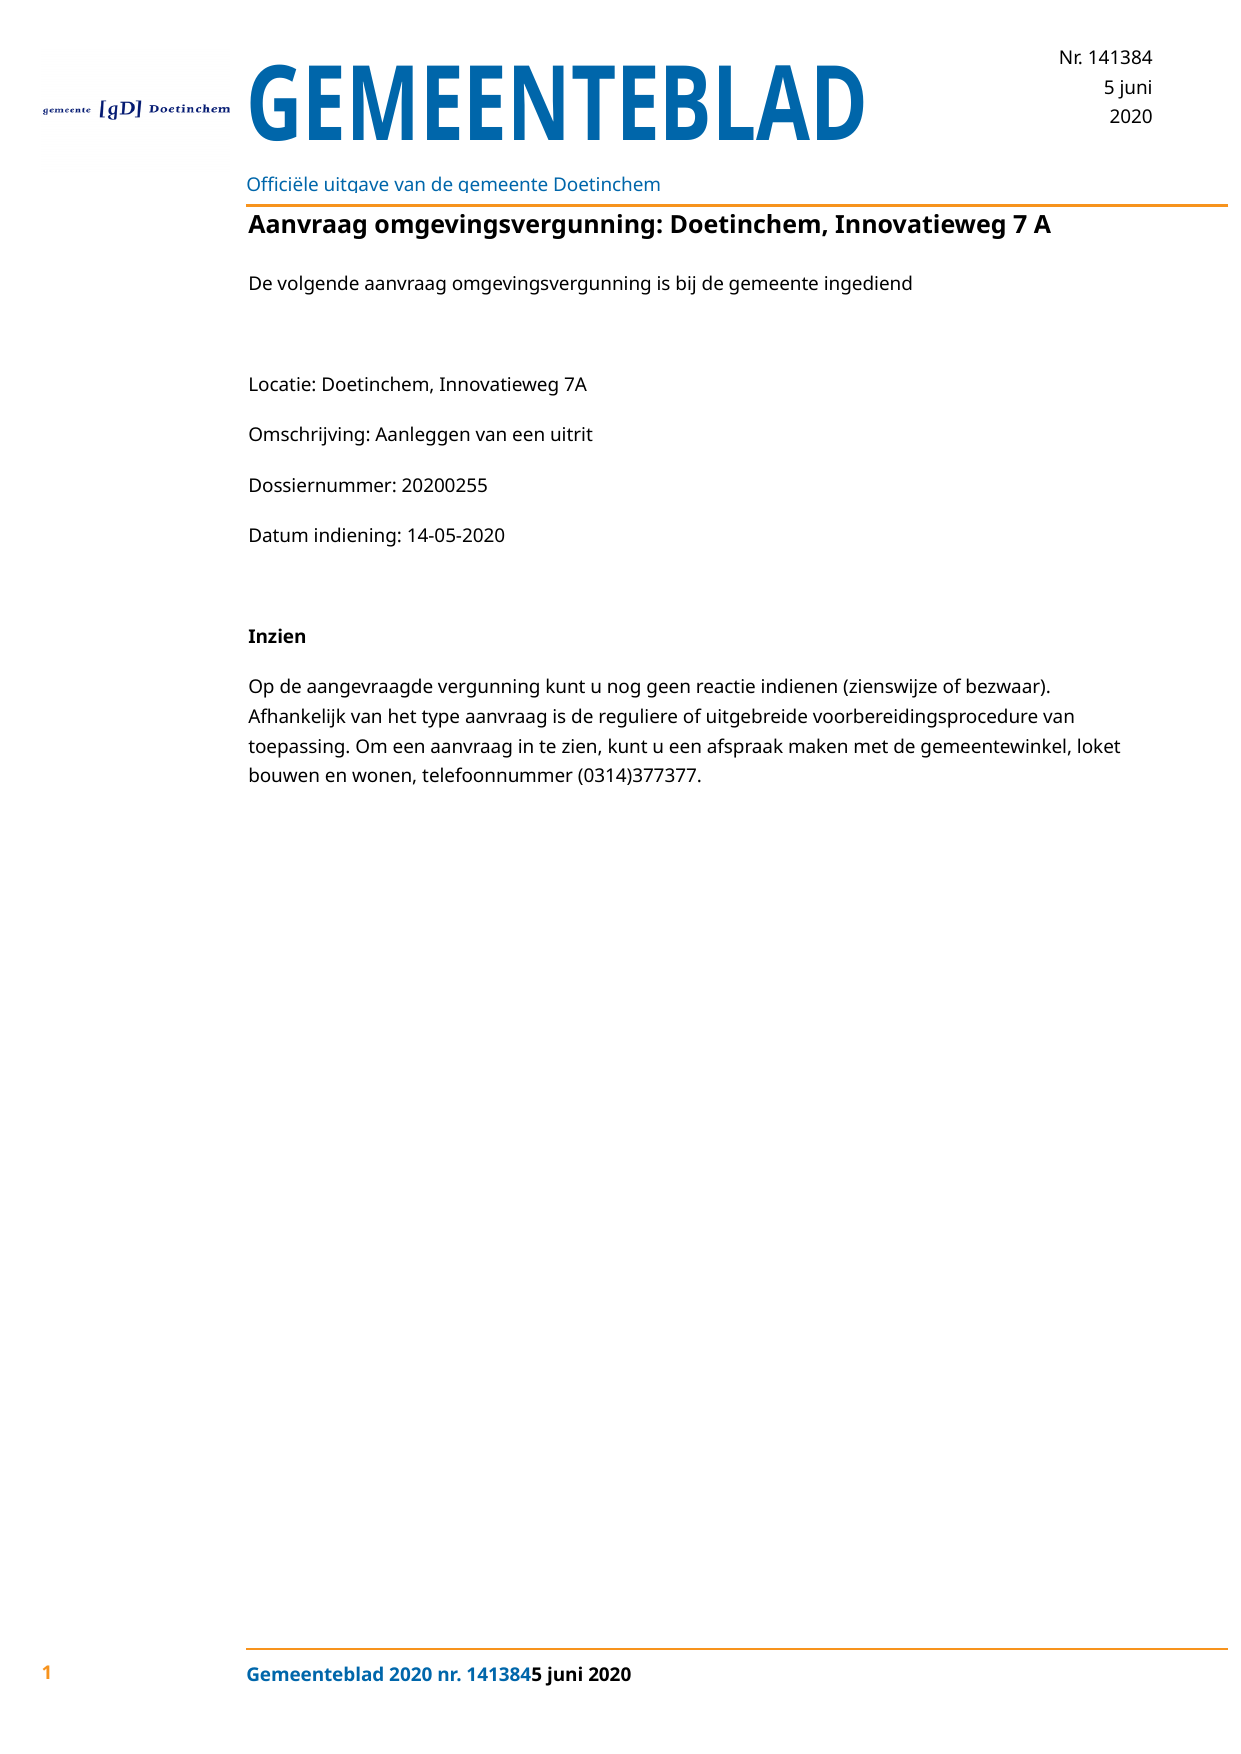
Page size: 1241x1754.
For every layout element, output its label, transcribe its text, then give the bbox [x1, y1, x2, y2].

text Inzien [248, 623, 1152, 649]
text Omschrijving: Aanleggen van een uitrit [248, 422, 1152, 447]
text Op de aangevraagde vergunning kunt u nog geen reactie indienen (zienswijze of bezwaar). Afhankelijk van het type aanvraag is de reguliere of uitgebreide voorbereidingsprocedure van toepassing. Om een aanvraag in te zien, kunt u een afspraak maken met de gemeentewinkel, loket bouwen en wonen, telefoonnummer (0314)377377. [248, 674, 1152, 788]
picture [41, 47, 231, 172]
text De volgende aanvraag omgevingsvergunning is bij de gemeente ingediend [248, 270, 1152, 296]
text Aanvraag omgevingsvergunning: Doetinchem, Innovatieweg 7 A [248, 207, 1152, 241]
text Dossiernummer: 20200255 [248, 472, 1152, 498]
text Locatie: Doetinchem, Innovatieweg 7A [248, 371, 1152, 397]
text Datum indiening: 14-05-2020 [248, 522, 1152, 548]
